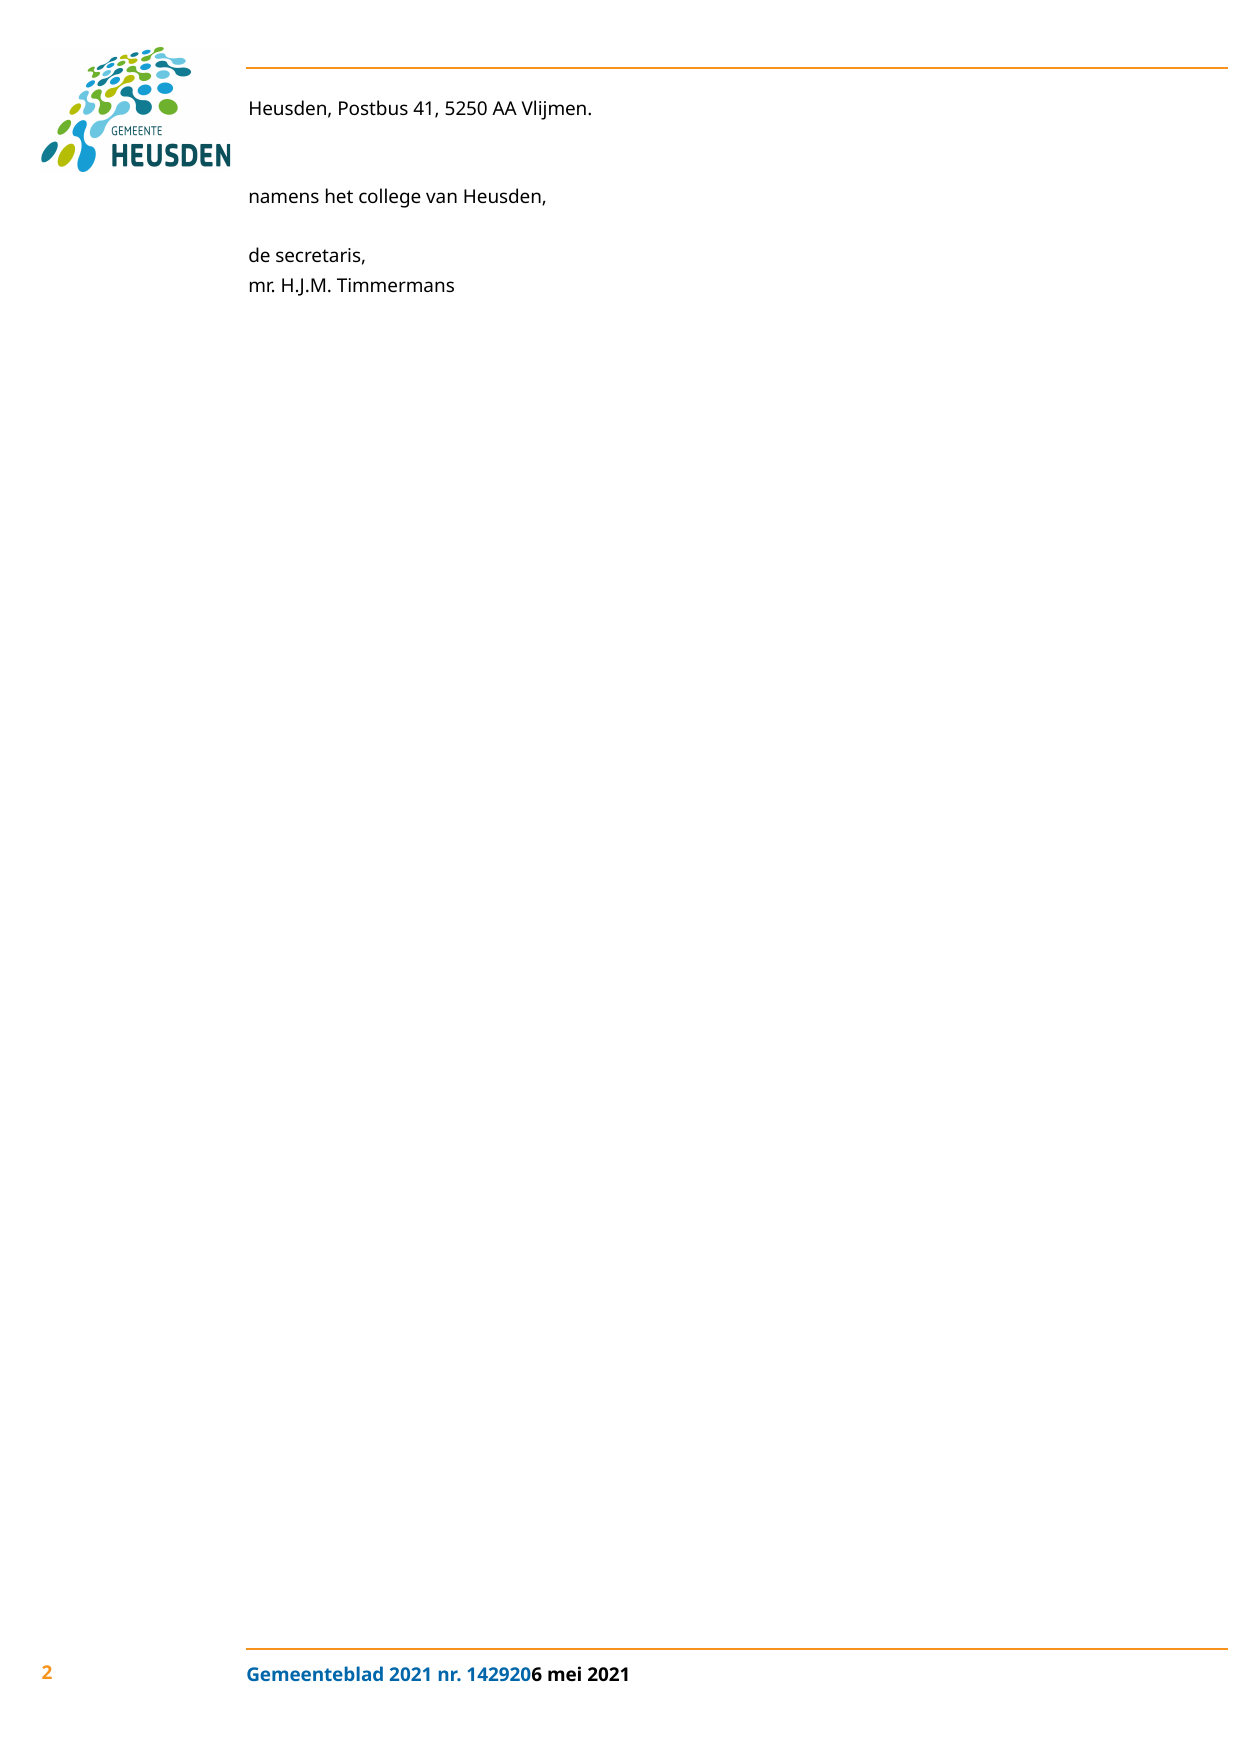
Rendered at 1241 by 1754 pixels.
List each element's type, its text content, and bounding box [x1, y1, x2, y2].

text Heusden, Postbus 41, 5250 AA Vlijmen. [248, 95, 1152, 121]
picture [41, 47, 231, 172]
text mr. H.J.M. Timmermans [248, 272, 1152, 298]
text de secretaris, [248, 243, 1152, 268]
text namens het college van Heusden, [248, 183, 1152, 209]
